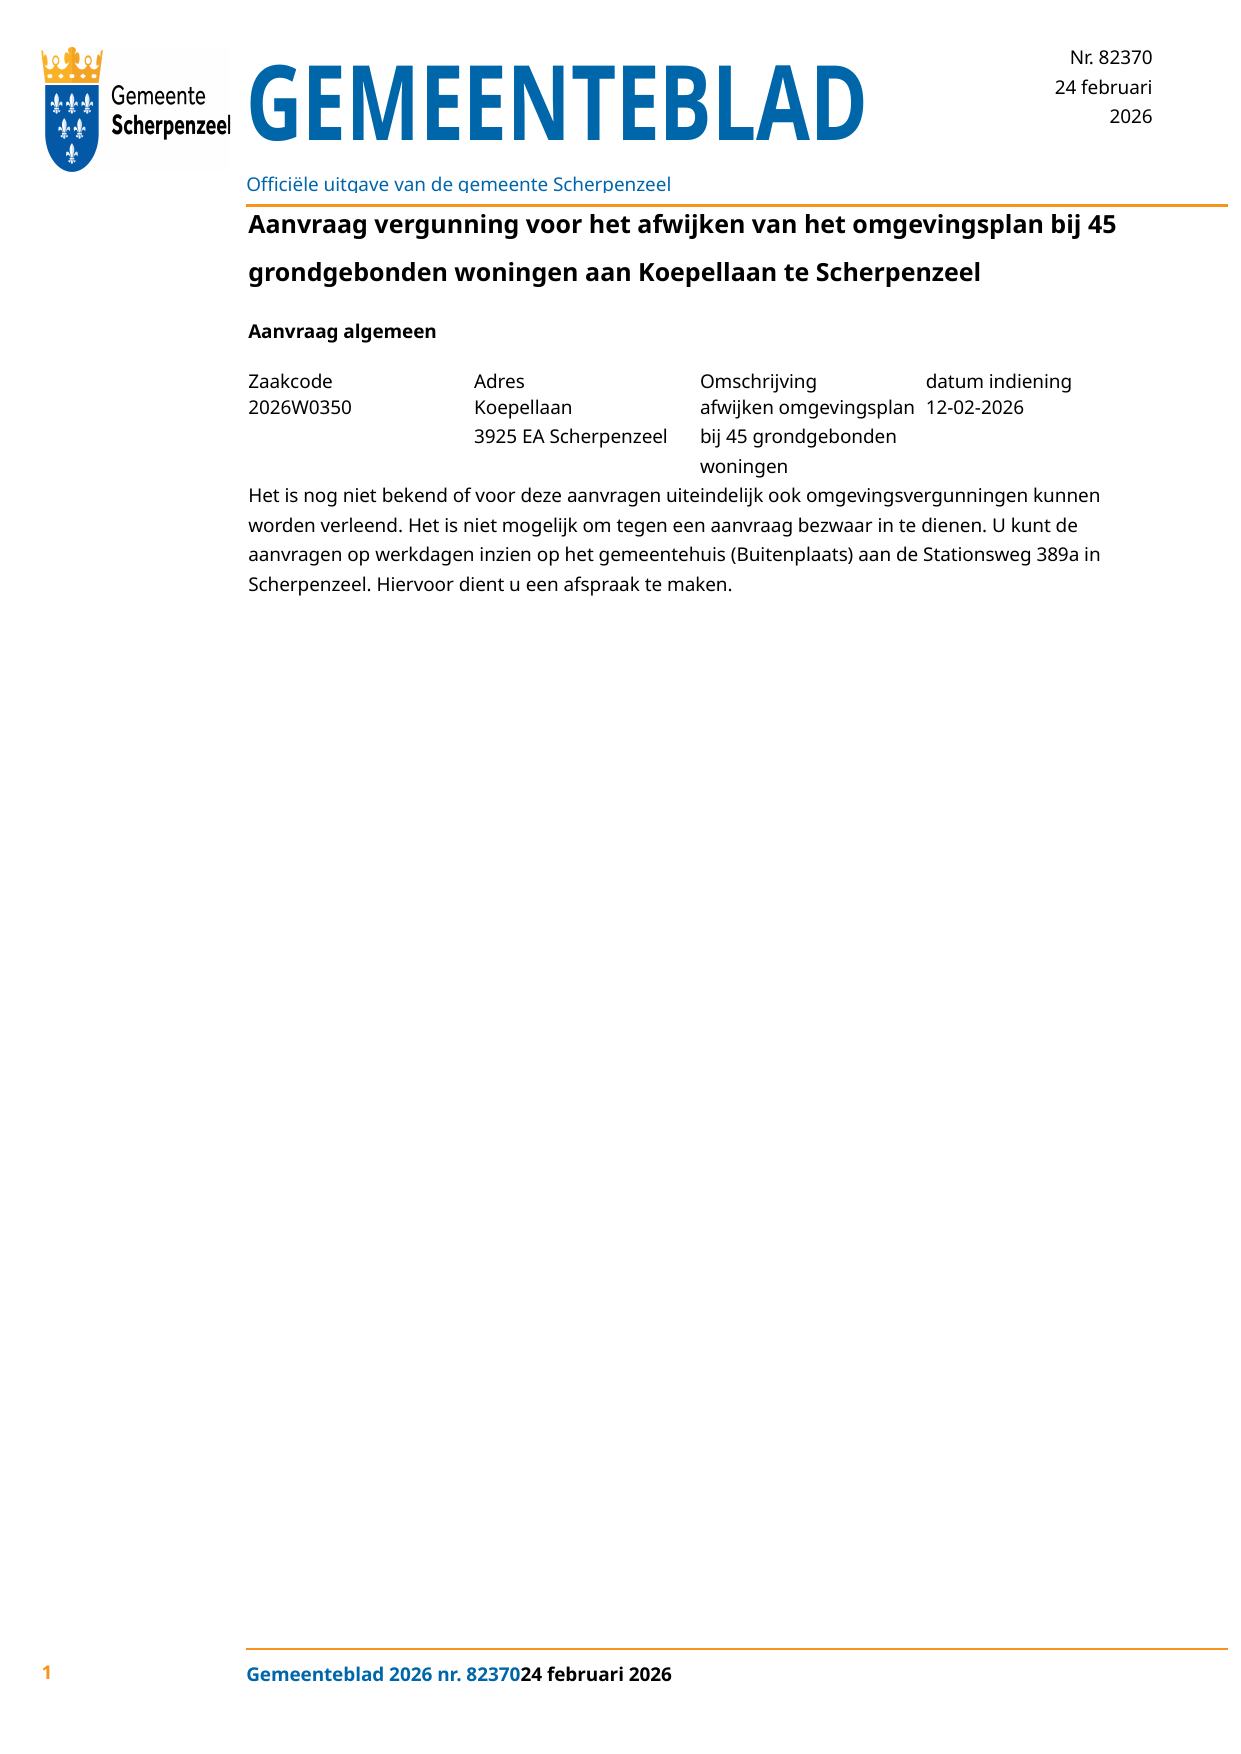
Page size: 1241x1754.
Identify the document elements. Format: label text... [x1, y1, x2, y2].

table_cell afwijken omgevingsplan bij 45 grondgebonden woningen [700, 394, 926, 479]
text Het is nog niet bekend of voor deze aanvragen uiteindelijk ook omgevingsvergunningen kunnen worden verleend. Het is niet mogelijk om tegen een aanvraag bezwaar in te dienen. U kunt de aanvragen op werkdagen inzien op het gemeentehuis (Buitenplaats) aan de Stationsweg 389a in Scherpenzeel. Hiervoor dient u een afspraak te maken. [248, 482, 1152, 597]
text Aanvraag algemeen [248, 318, 1152, 344]
table_cell 12-02-2026 [926, 394, 1152, 479]
table_header datum indiening [926, 369, 1152, 394]
picture [41, 47, 231, 172]
table_header Adres [474, 369, 700, 394]
text Aanvraag vergunning voor het afwijken van het omgevingsplan bij 45 grondgebonden woningen aan Koepellaan te Scherpenzeel [248, 207, 1152, 288]
table_header Omschrijving [700, 369, 926, 394]
table_cell 2026W0350 [248, 394, 474, 479]
table_cell Koepellaan 3925 EA Scherpenzeel [474, 394, 700, 479]
table_header Zaakcode [248, 369, 474, 394]
